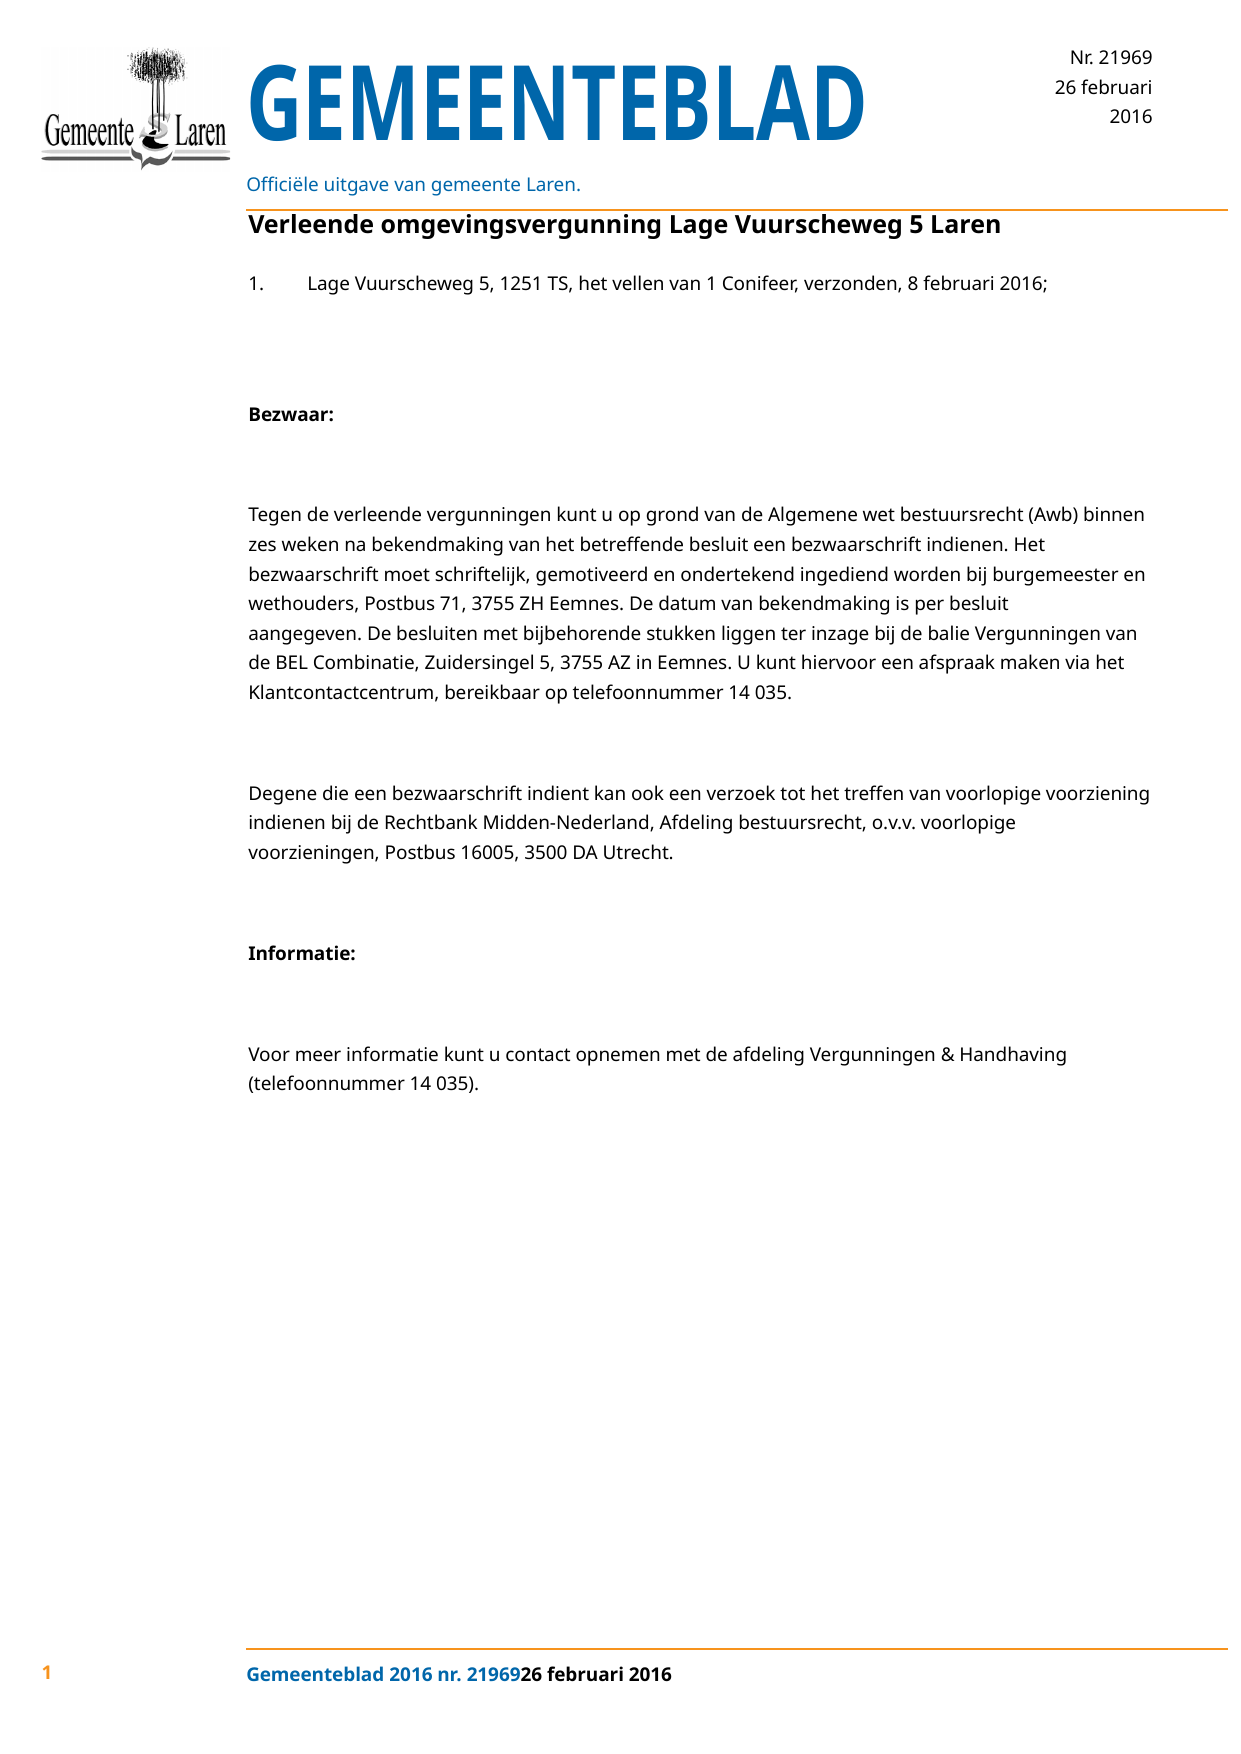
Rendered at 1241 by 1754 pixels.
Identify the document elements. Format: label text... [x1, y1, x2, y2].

text Informatie: [248, 940, 1152, 966]
picture [41, 47, 231, 172]
text Bezwaar: [248, 401, 1152, 426]
list Lage Vuurscheweg 5, 1251 TS, het vellen van 1 Conifeer, verzonden, 8 februari 2016; [248, 270, 1152, 296]
text Verleende omgevingsvergunning Lage Vuurscheweg 5 Laren [248, 211, 1152, 241]
text Voor meer informatie kunt u contact opnemen met de afdeling Vergunningen & Handhaving (telefoonnummer 14 035). [248, 1041, 1152, 1096]
text Tegen de verleende vergunningen kunt u op grond van de Algemene wet bestuursrecht (Awb) binnen zes weken na bekendmaking van het betreffende besluit een bezwaarschrift indienen. Het bezwaarschrift moet schriftelijk, gemotiveerd en ondertekend ingediend worden bij burgemeester en wethouders, Postbus 71, 3755 ZH Eemnes. De datum van bekendmaking is per besluit aangegeven. De besluiten met bijbehorende stukken liggen ter inzage bij de balie Vergunningen van de BEL Combinatie, Zuidersingel 5, 3755 AZ in Eemnes. U kunt hiervoor een afspraak maken via het Klantcontactcentrum, bereikbaar op telefoonnummer 14 035. [248, 502, 1152, 705]
text Degene die een bezwaarschrift indient kan ook een verzoek tot het treffen van voorlopige voorziening indienen bij de Rechtbank Midden-Nederland, Afdeling bestuursrecht, o.v.v. voorlopige voorzieningen, Postbus 16005, 3500 DA Utrecht. [248, 780, 1152, 865]
